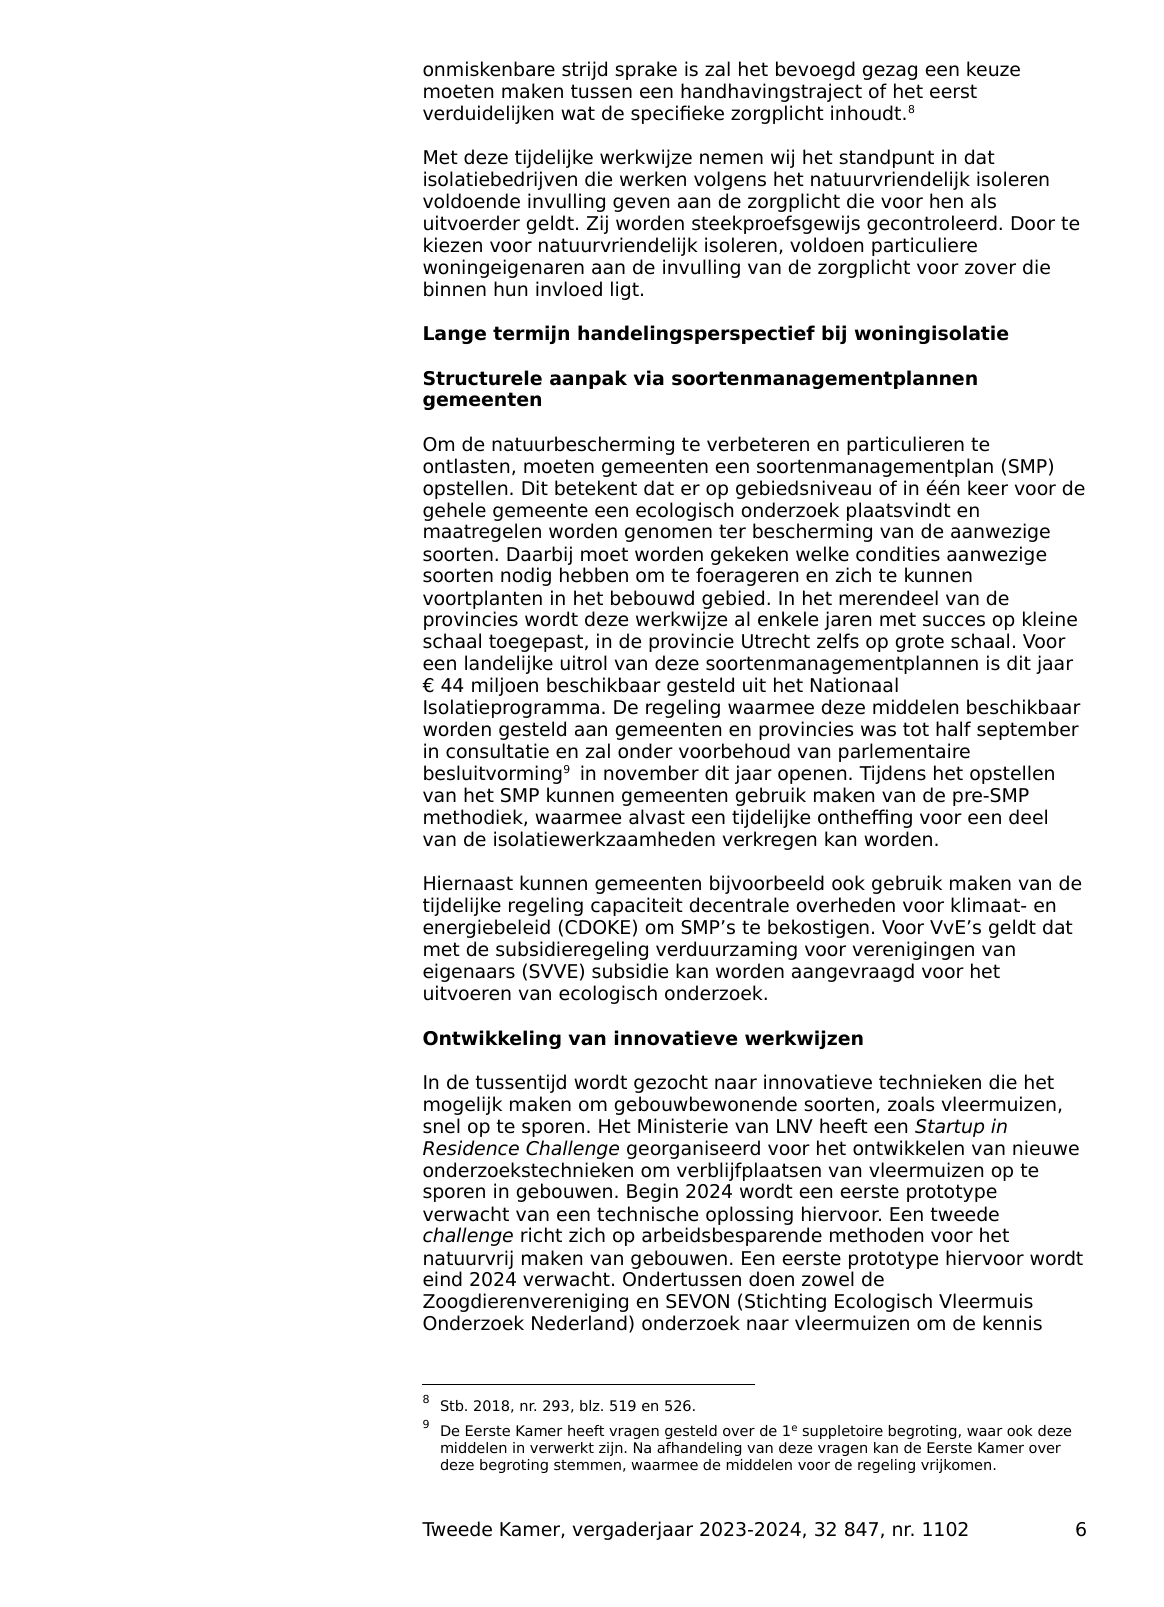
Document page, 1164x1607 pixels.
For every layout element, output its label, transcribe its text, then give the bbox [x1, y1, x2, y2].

subtitle Ontwikkeling van innovatieve werkwijzen [422, 1027, 1087, 1049]
text onmiskenbare strijd sprake is zal het bevoegd gezag een keuze moeten maken tussen een handhavingstraject of het eerst verduidelijken wat de specifieke zorgplicht inhoudt. [422, 59, 1087, 125]
text Stb. 2018, nr. 293, blz. 519 en 526. [422, 1393, 1087, 1416]
text De Eerste Kamer heeft vragen gesteld over de 1e suppletoire begroting, waar ook deze middelen in verwerkt zijn. Na afhandeling van deze vragen kan de Eerste Kamer over deze begroting stemmen, waarmee de middelen voor de regeling vrijkomen. [422, 1418, 1087, 1474]
text Om de natuurbescherming te verbeteren en particulieren te ontlasten, moeten gemeenten een soortenmanagementplan (SMP) opstellen. Dit betekent dat er op gebiedsniveau of in één keer voor de gehele gemeente een ecologisch onderzoek plaatsvindt en maatregelen worden genomen ter bescherming van de aanwezige soorten. Daarbij moet worden gekeken welke condities aanwezige soorten nodig hebben om te foerageren en zich te kunnen voortplanten in het bebouwd gebied. In het merendeel van de provincies wordt deze werkwijze al enkele jaren met succes op kleine schaal toegepast, in de provincie Utrecht zelfs op grote schaal. Voor een landelijke uitrol van deze soortenmanagementplannen is dit jaar € 44 miljoen beschikbaar gesteld uit het Nationaal Isolatieprogramma. De regeling waarmee deze middelen beschikbaar worden gesteld aan gemeenten en provincies was tot half september in consultatie en zal onder voorbehoud van parlementaire besluitvorming in november dit jaar openen. Tijdens het opstellen van het SMP kunnen gemeenten gebruik maken van de pre-SMP methodiek, waarmee alvast een tijdelijke ontheffing voor een deel van de isolatiewerkzaamheden verkregen kan worden. [422, 433, 1087, 851]
subtitle Structurele aanpak via soortenmanagementplannen gemeenten [422, 367, 1087, 411]
subtitle Lange termijn handelingsperspectief bij woningisolatie [422, 323, 1087, 345]
text Met deze tijdelijke werkwijze nemen wij het standpunt in dat isolatiebedrijven die werken volgens het natuurvriendelijk isoleren voldoende invulling geven aan de zorgplicht die voor hen als uitvoerder geldt. Zij worden steekproefsgewijs gecontroleerd. Door te kiezen voor natuurvriendelijk isoleren, voldoen particuliere woningeigenaren aan de invulling van de zorgplicht voor zover die binnen hun invloed ligt. [422, 147, 1087, 301]
text In de tussentijd wordt gezocht naar innovatieve technieken die het mogelijk maken om gebouwbewonende soorten, zoals vleermuizen, snel op te sporen. Het Ministerie van LNV heeft een Startup in Residence Challenge georganiseerd voor het ontwikkelen van nieuwe onderzoekstechnieken om verblijfplaatsen van vleermuizen op te sporen in gebouwen. Begin 2024 wordt een eerste prototype verwacht van een technische oplossing hiervoor. Een tweede challenge richt zich op arbeidsbesparende methoden voor het natuurvrij maken van gebouwen. Een eerste prototype hiervoor wordt eind 2024 verwacht. Ondertussen doen zowel de Zoogdierenvereniging en SEVON (Stichting Ecologisch Vleermuis Onderzoek Nederland) onderzoek naar vleermuizen om de kennis [422, 1072, 1087, 1335]
text Hiernaast kunnen gemeenten bijvoorbeeld ook gebruik maken van de tijdelijke regeling capaciteit decentrale overheden voor klimaat- en energiebeleid (CDOKE) om SMP’s te bekostigen. Voor VvE’s geldt dat met de subsidieregeling verduurzaming voor verenigingen van eigenaars (SVVE) subsidie kan worden aangevraagd voor het uitvoeren van ecologisch onderzoek. [422, 873, 1087, 1005]
